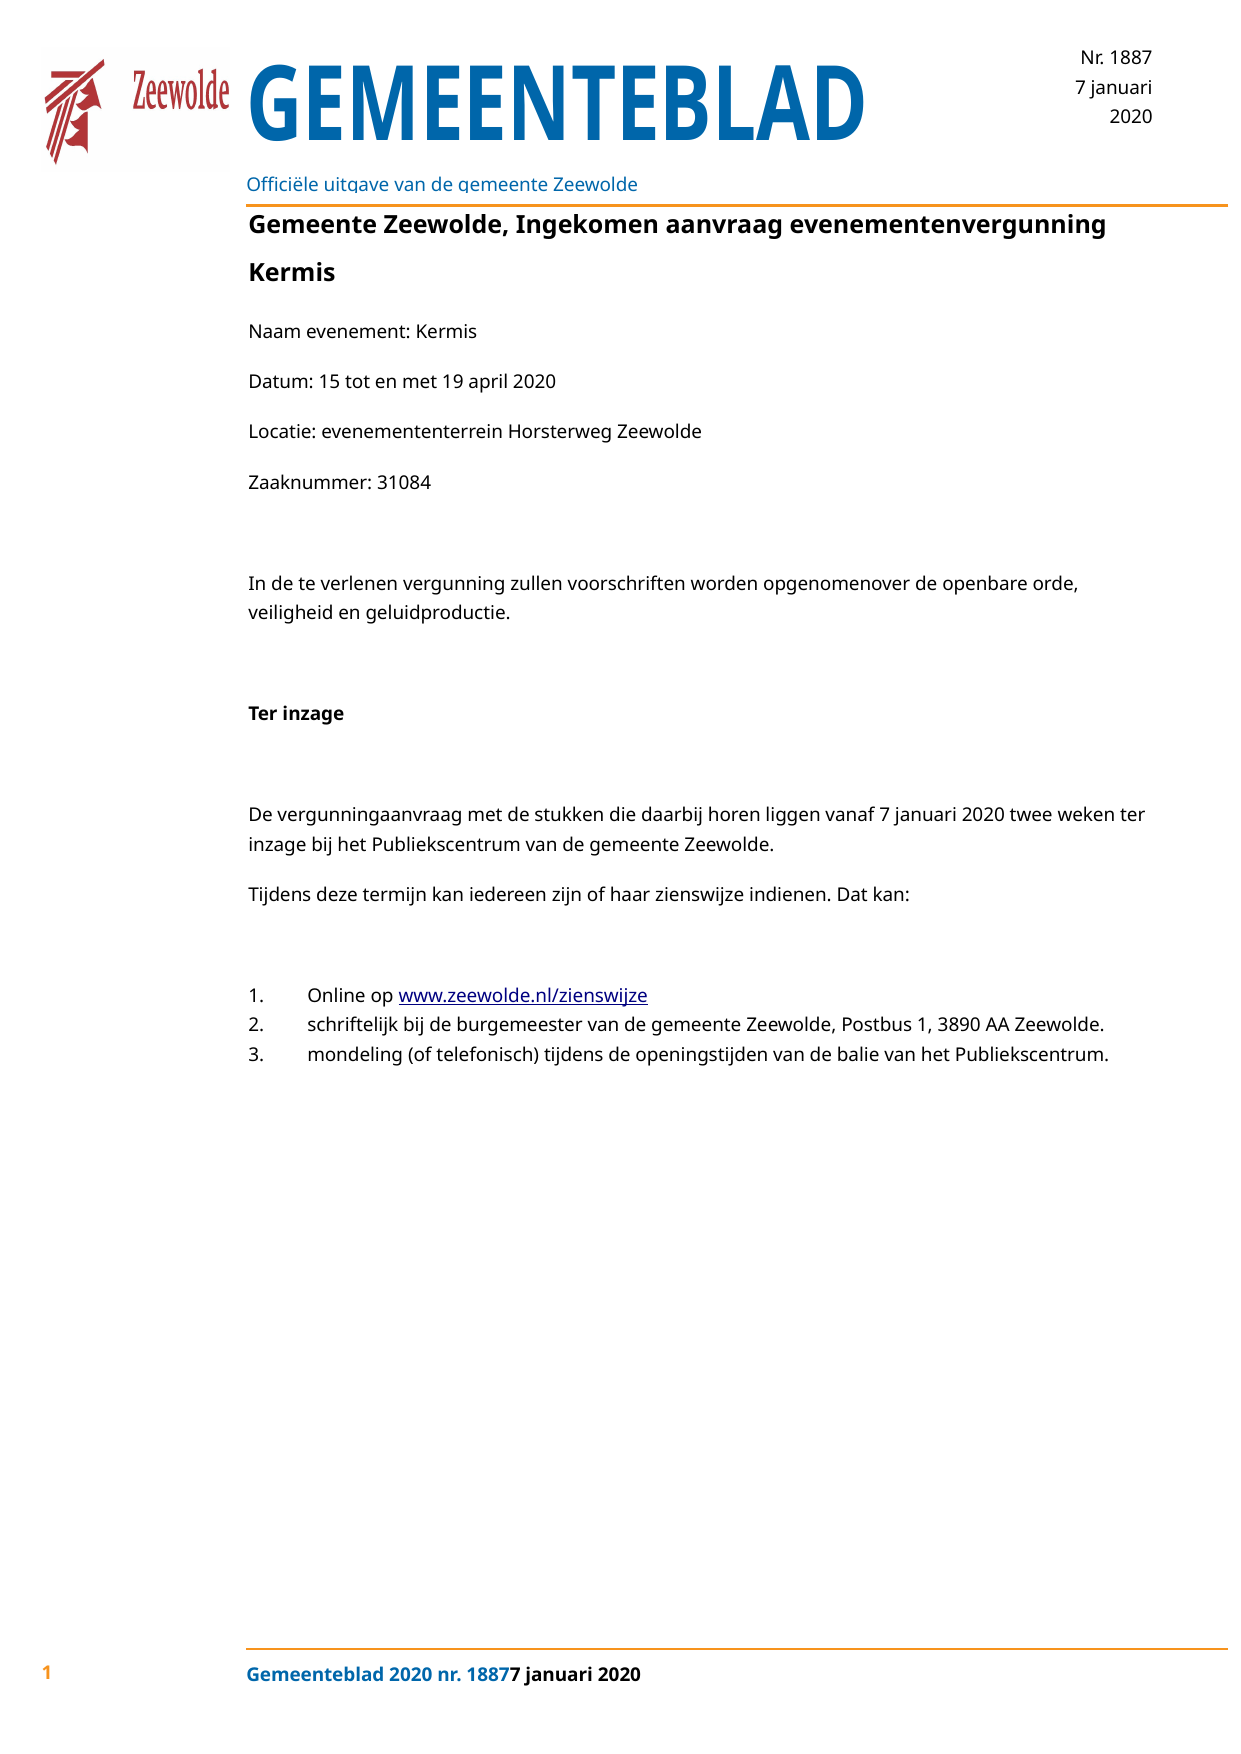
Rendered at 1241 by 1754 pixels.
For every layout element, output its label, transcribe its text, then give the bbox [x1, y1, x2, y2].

text Zaaknummer: 31084 [248, 469, 1152, 495]
list Online op www.zeewolde.nl/zienswijze [248, 982, 1152, 1008]
text Tijdens deze termijn kan iedereen zijn of haar zienswijze indienen. Dat kan: [248, 881, 1152, 907]
text Naam evenement: Kermis [248, 318, 1152, 344]
text Gemeente Zeewolde, Ingekomen aanvraag evenementenvergunning Kermis [248, 207, 1152, 288]
text Datum: 15 tot en met 19 april 2020 [248, 368, 1152, 394]
text In de te verlenen vergunning zullen voorschriften worden opgenomenover de openbare orde, veiligheid en geluidproductie. [248, 570, 1152, 625]
list mondeling (of telefonisch) tijdens de openingstijden van de balie van het Publiekscentrum. [248, 1041, 1152, 1067]
text Ter inzage [248, 700, 1152, 726]
list schriftelijk bij de burgemeester van de gemeente Zeewolde, Postbus 1, 3890 AA Zeewolde. [248, 1012, 1152, 1037]
text Locatie: evenemententerrein Horsterweg Zeewolde [248, 419, 1152, 444]
text De vergunningaanvraag met de stukken die daarbij horen liggen vanaf 7 januari 2020 twee weken ter inzage bij het Publiekscentrum van de gemeente Zeewolde. [248, 801, 1152, 857]
picture [41, 47, 231, 172]
